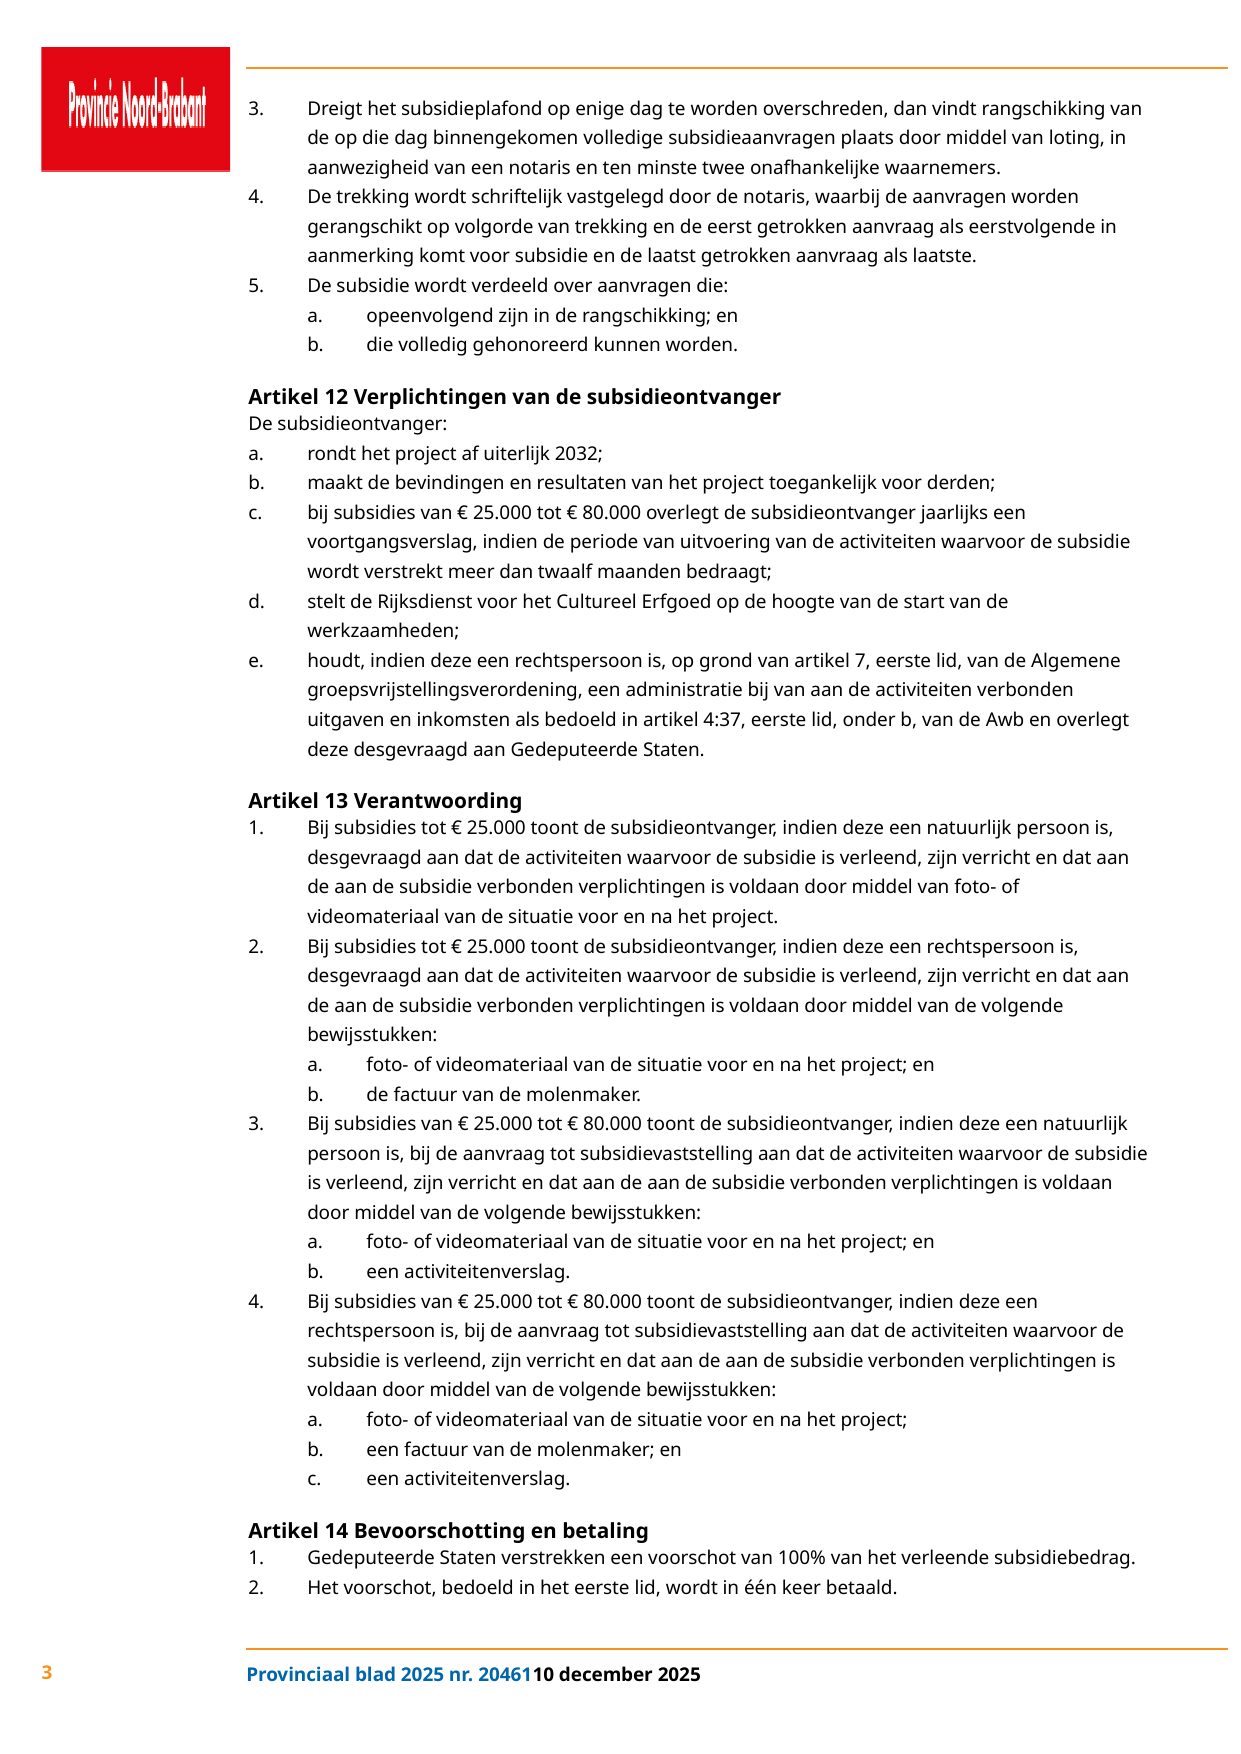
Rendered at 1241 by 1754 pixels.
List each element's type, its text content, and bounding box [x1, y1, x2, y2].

list rondt het project af uiterlijk 2032; [248, 440, 1152, 466]
list stelt de Rijksdienst voor het Cultureel Erfgoed op de hoogte van de start van de werkzaamheden; [248, 588, 1152, 643]
list Bij subsidies tot € 25.000 toont de subsidieontvanger, indien deze een rechtspersoon is, desgevraagd aan dat de activiteiten waarvoor de subsidie is verleend, zijn verricht en dat aan de aan de subsidie verbonden verplichtingen is voldaan door middel van de volgende bewijsstukken: [248, 933, 1152, 1047]
list die volledig gehonoreerd kunnen worden. [307, 331, 1152, 357]
list een activiteitenverslag. [307, 1465, 1152, 1491]
list De subsidie wordt verdeeld over aanvragen die: [248, 272, 1152, 298]
list Dreigt het subsidieplafond op enige dag te worden overschreden, dan vindt rangschikking van de op die dag binnengekomen volledige subsidieaanvragen plaats door middel van loting, in aanwezigheid van een notaris en ten minste twee onafhankelijke waarnemers. [248, 95, 1152, 180]
list Het voorschot, bedoeld in het eerste lid, wordt in één keer betaald. [248, 1574, 1152, 1599]
list een activiteitenverslag. [307, 1258, 1152, 1284]
text Artikel 12 Verplichtingen van de subsidieontvanger [248, 382, 1152, 410]
text De subsidieontvanger: [248, 410, 1152, 436]
list bij subsidies van € 25.000 tot € 80.000 overlegt de subsidieontvanger jaarlijks een voortgangsverslag, indien de periode van uitvoering van de activiteiten waarvoor de subsidie wordt verstrekt meer dan twaalf maanden bedraagt; [248, 499, 1152, 584]
list foto- of videomateriaal van de situatie voor en na het project; [307, 1406, 1152, 1432]
list De trekking wordt schriftelijk vastgelegd door de notaris, waarbij de aanvragen worden gerangschikt op volgorde van trekking en de eerst getrokken aanvraag als eerstvolgende in aanmerking komt voor subsidie en de laatst getrokken aanvraag als laatste. [248, 183, 1152, 268]
list Gedeputeerde Staten verstrekken een voorschot van 100% van het verleende subsidiebedrag. [248, 1544, 1152, 1570]
text Artikel 14 Bevoorschotting en betaling [248, 1516, 1152, 1544]
picture [41, 47, 231, 172]
list foto- of videomateriaal van de situatie voor en na het project; en [307, 1051, 1152, 1077]
list foto- of videomateriaal van de situatie voor en na het project; en [307, 1229, 1152, 1254]
list opeenvolgend zijn in de rangschikking; en [307, 302, 1152, 328]
list een factuur van de molenmaker; en [307, 1436, 1152, 1462]
text Artikel 13 Verantwoording [248, 786, 1152, 814]
list houdt, indien deze een rechtspersoon is, op grond van artikel 7, eerste lid, van de Algemene groepsvrijstellingsverordening, een administratie bij van aan de activiteiten verbonden uitgaven en inkomsten als bedoeld in artikel 4:37, eerste lid, onder b, van de Awb en overlegt deze desgevraagd aan Gedeputeerde Staten. [248, 647, 1152, 761]
list Bij subsidies tot € 25.000 toont de subsidieontvanger, indien deze een natuurlijk persoon is, desgevraagd aan dat de activiteiten waarvoor de subsidie is verleend, zijn verricht en dat aan de aan de subsidie verbonden verplichtingen is voldaan door middel van foto- of videomateriaal van de situatie voor en na het project. [248, 814, 1152, 929]
list Bij subsidies van € 25.000 tot € 80.000 toont de subsidieontvanger, indien deze een natuurlijk persoon is, bij de aanvraag tot subsidievaststelling aan dat de activiteiten waarvoor de subsidie is verleend, zijn verricht en dat aan de aan de subsidie verbonden verplichtingen is voldaan door middel van de volgende bewijsstukken: [248, 1110, 1152, 1225]
list maakt de bevindingen en resultaten van het project toegankelijk voor derden; [248, 469, 1152, 495]
list de factuur van de molenmaker. [307, 1081, 1152, 1107]
list Bij subsidies van € 25.000 tot € 80.000 toont de subsidieontvanger, indien deze een rechtspersoon is, bij de aanvraag tot subsidievaststelling aan dat de activiteiten waarvoor de subsidie is verleend, zijn verricht en dat aan de aan de subsidie verbonden verplichtingen is voldaan door middel van de volgende bewijsstukken: [248, 1288, 1152, 1402]
